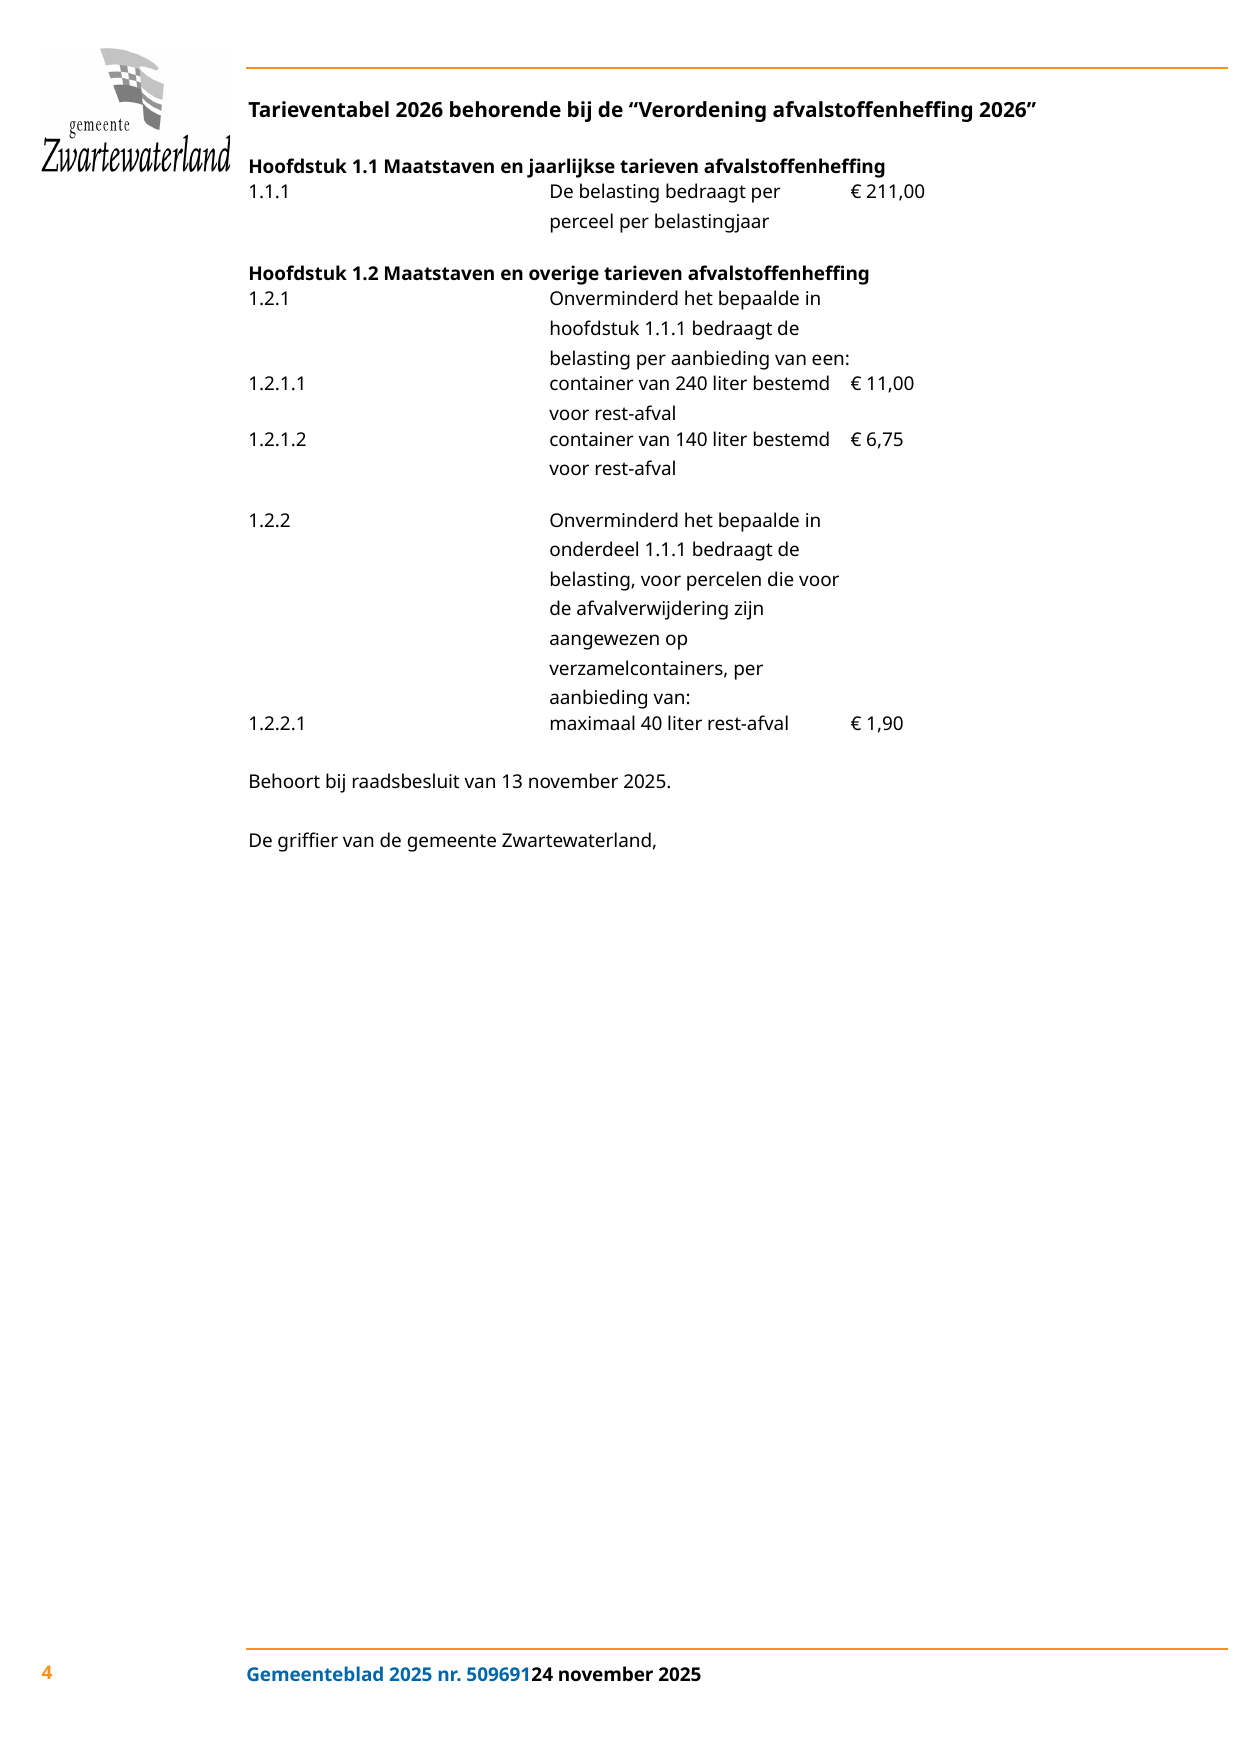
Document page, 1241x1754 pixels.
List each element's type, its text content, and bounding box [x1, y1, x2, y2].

table_cell 1.2.1 [248, 286, 549, 370]
text Tarieventabel 2026 behorende bij de “Verordening afvalstoffenheffing 2026” [248, 95, 1152, 123]
table_cell [248, 481, 549, 507]
table_cell € 211,00 [850, 179, 1152, 234]
table_cell 1.2.1.2 [248, 426, 549, 481]
table_cell [248, 234, 549, 260]
table_cell container van 140 liter bestemd voor rest-afval [549, 426, 850, 481]
table_cell 1.1.1 [248, 179, 549, 234]
table_header Hoofdstuk 1.1 Maatstaven en jaarlijkse tarieven afvalstoffenheffing [248, 153, 1152, 179]
table_cell [850, 481, 1152, 507]
table_cell € 1,90 [850, 710, 1152, 736]
text Behoort bij raadsbesluit van 13 november 2025. [248, 768, 1152, 794]
table_cell 1.2.2 [248, 507, 549, 710]
table_cell Hoofdstuk 1.2 Maatstaven en overige tarieven afvalstoffenheffing [248, 260, 1152, 286]
table_cell [850, 234, 1152, 260]
table_cell maximaal 40 liter rest-afval [549, 710, 850, 736]
picture [41, 47, 231, 172]
table_cell container van 240 liter bestemd voor rest-afval [549, 370, 850, 426]
table_cell 1.2.2.1 [248, 710, 549, 736]
table_cell [850, 507, 1152, 710]
table_cell € 6,75 [850, 426, 1152, 481]
table_cell € 11,00 [850, 370, 1152, 426]
text De griffier van de gemeente Zwartewaterland, [248, 828, 1152, 853]
table_cell 1.2.1.1 [248, 370, 549, 426]
table_cell [549, 234, 850, 260]
table_cell De belasting bedraagt per perceel per belastingjaar [549, 179, 850, 234]
table_cell [549, 481, 850, 507]
table_cell Onverminderd het bepaalde in hoofdstuk 1.1.1 bedraagt de belasting per aanbieding van een: [549, 286, 850, 370]
table_cell Onverminderd het bepaalde in onderdeel 1.1.1 bedraagt de belasting, voor percelen die voor de afvalverwijdering zijn aangewezen op verzamelcontainers, per aanbieding van: [549, 507, 850, 710]
table_cell [850, 286, 1152, 370]
